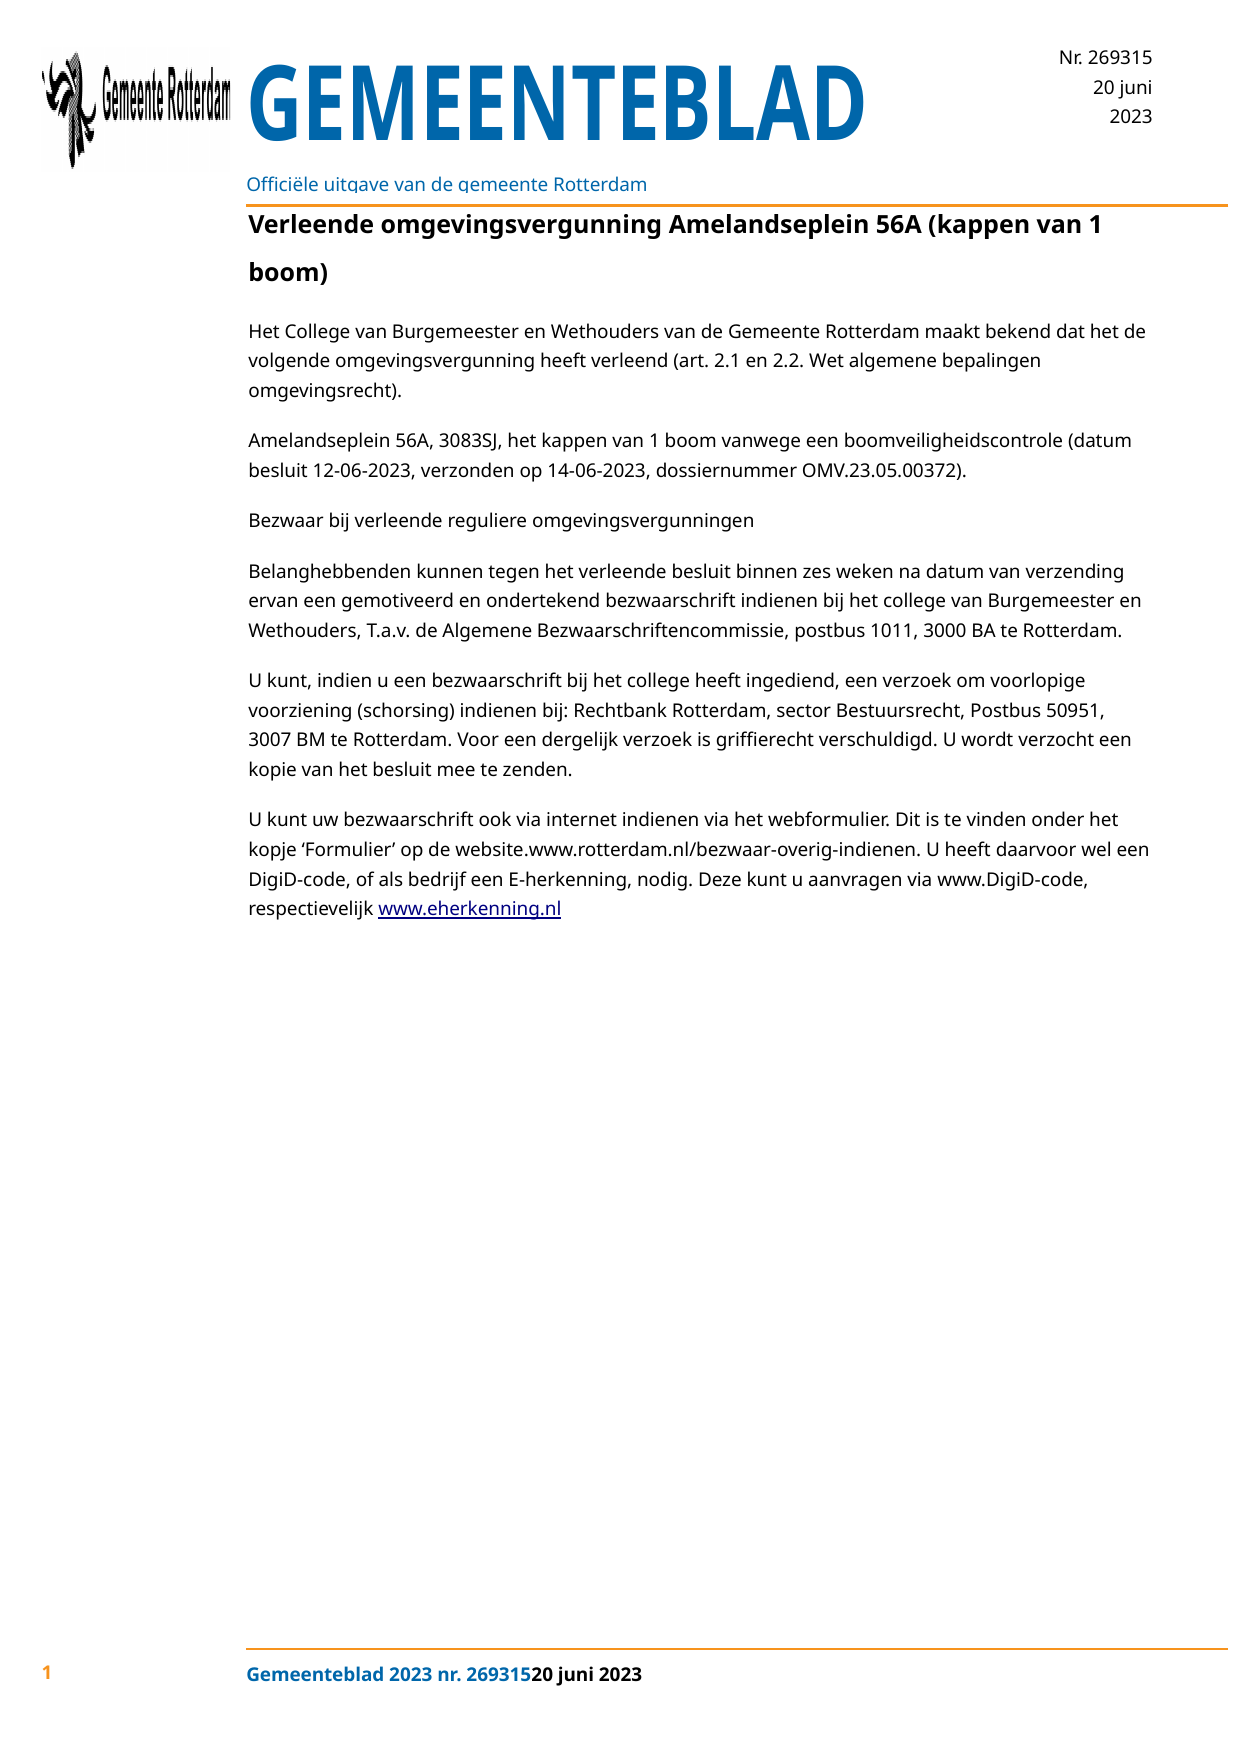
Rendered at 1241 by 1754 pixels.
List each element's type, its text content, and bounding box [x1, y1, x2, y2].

text Het College van Burgemeester en Wethouders van de Gemeente Rotterdam maakt bekend dat het de volgende omgevingsvergunning heeft verleend (art. 2.1 en 2.2. Wet algemene bepalingen omgevingsrecht). [248, 318, 1152, 403]
picture [41, 47, 231, 172]
text U kunt, indien u een bezwaarschrift bij het college heeft ingediend, een verzoek om voorlopige voorziening (schorsing) indienen bij: Rechtbank Rotterdam, sector Bestuursrecht, Postbus 50951, 3007 BM te Rotterdam. Voor een dergelijk verzoek is griffierecht verschuldigd. U wordt verzocht een kopie van het besluit mee te zenden. [248, 667, 1152, 782]
text Bezwaar bij verleende reguliere omgevingsvergunningen [248, 507, 1152, 533]
text Verleende omgevingsvergunning Amelandseplein 56A (kappen van 1 boom) [248, 207, 1152, 288]
text Belanghebbenden kunnen tegen het verleende besluit binnen zes weken na datum van verzending ervan een gemotiveerd en ondertekend bezwaarschrift indienen bij het college van Burgemeester en Wethouders, T.a.v. de Algemene Bezwaarschriftencommissie, postbus 1011, 3000 BA te Rotterdam. [248, 558, 1152, 643]
text Amelandseplein 56A, 3083SJ, het kappen van 1 boom vanwege een boomveiligheidscontrole (datum besluit 12-06-2023, verzonden op 14-06-2023, dossiernummer OMV.23.05.00372). [248, 427, 1152, 483]
text U kunt uw bezwaarschrift ook via internet indienen via het webformulier. Dit is te vinden onder het kopje ‘Formulier’ op de website.www.rotterdam.nl/bezwaar-overig-indienen. U heeft daarvoor wel een DigiD-code, of als bedrijf een E-herkenning, nodig. Deze kunt u aanvragen via www.DigiD-code, respectievelijk www.eherkenning.nl [248, 807, 1152, 921]
